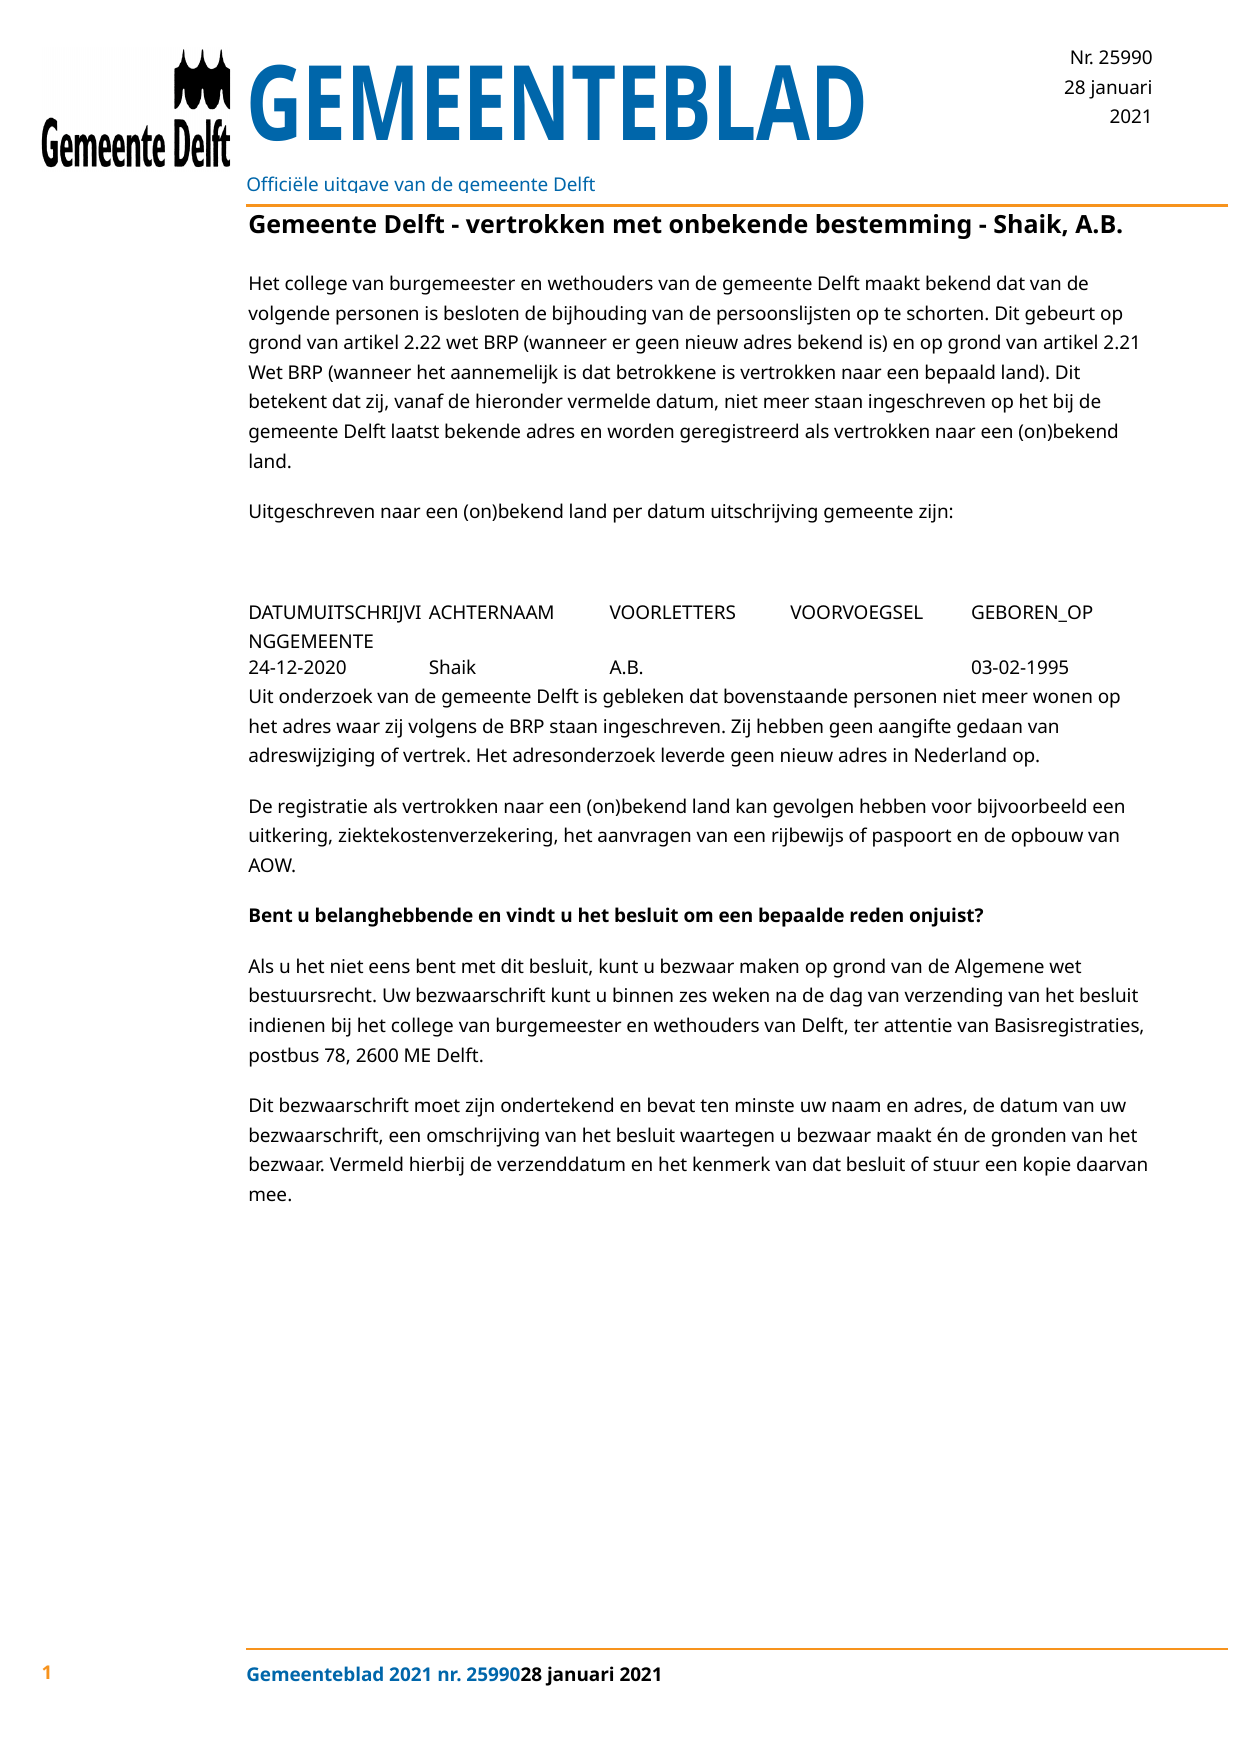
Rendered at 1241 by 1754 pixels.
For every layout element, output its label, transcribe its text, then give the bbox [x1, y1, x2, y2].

table_header VOORLETTERS [609, 599, 790, 654]
table_cell [790, 655, 971, 680]
text Gemeente Delft - vertrokken met onbekende bestemming - Shaik, A.B. [248, 207, 1152, 241]
table_cell Shaik [429, 655, 609, 680]
table_header VOORVOEGSEL [790, 599, 971, 654]
table_cell A.B. [609, 655, 790, 680]
text De registratie als vertrokken naar een (on)bekend land kan gevolgen hebben voor bijvoorbeeld een uitkering, ziektekostenverzekering, het aanvragen van een rijbewijs of paspoort en de opbouw van AOW. [248, 793, 1152, 878]
picture [41, 47, 231, 172]
text Als u het niet eens bent met dit besluit, kunt u bezwaar maken op grond van de Algemene wet bestuursrecht. Uw bezwaarschrift kunt u binnen zes weken na de dag van verzending van het besluit indienen bij het college van burgemeester en wethouders van Delft, ter attentie van Basisregistraties, postbus 78, 2600 ME Delft. [248, 953, 1152, 1067]
text Uitgeschreven naar een (on)bekend land per datum uitschrijving gemeente zijn: [248, 498, 1152, 524]
table_cell 24-12-2020 [248, 655, 429, 680]
table_cell 03-02-1995 [971, 655, 1152, 680]
table_header ACHTERNAAM [429, 599, 609, 654]
text Het college van burgemeester en wethouders van de gemeente Delft maakt bekend dat van de volgende personen is besloten de bijhouding van de persoonslijsten op te schorten. Dit gebeurt op grond van artikel 2.22 wet BRP (wanneer er geen nieuw adres bekend is) en op grond van artikel 2.21 Wet BRP (wanneer het aannemelijk is dat betrokkene is vertrokken naar een bepaald land). Dit betekent dat zij, vanaf de hieronder vermelde datum, niet meer staan ingeschreven op het bij de gemeente Delft laatst bekende adres en worden geregistreerd als vertrokken naar een (on)bekend land. [248, 270, 1152, 473]
table_header GEBOREN_OP [971, 599, 1152, 654]
text Uit onderzoek van de gemeente Delft is gebleken dat bovenstaande personen niet meer wonen op het adres waar zij volgens de BRP staan ingeschreven. Zij hebben geen aangifte gedaan van adreswijziging of vertrek. Het adresonderzoek leverde geen nieuw adres in Nederland op. [248, 683, 1152, 768]
table_header DATUMUITSCHRIJVINGGEMEENTE [248, 599, 429, 654]
text Bent u belanghebbende en vindt u het besluit om een bepaalde reden onjuist? [248, 903, 1152, 928]
text Dit bezwaarschrift moet zijn ondertekend en bevat ten minste uw naam en adres, de datum van uw bezwaarschrift, een omschrijving van het besluit waartegen u bezwaar maakt én de gronden van het bezwaar. Vermeld hierbij de verzenddatum en het kenmerk van dat besluit of stuur een kopie daarvan mee. [248, 1092, 1152, 1207]
